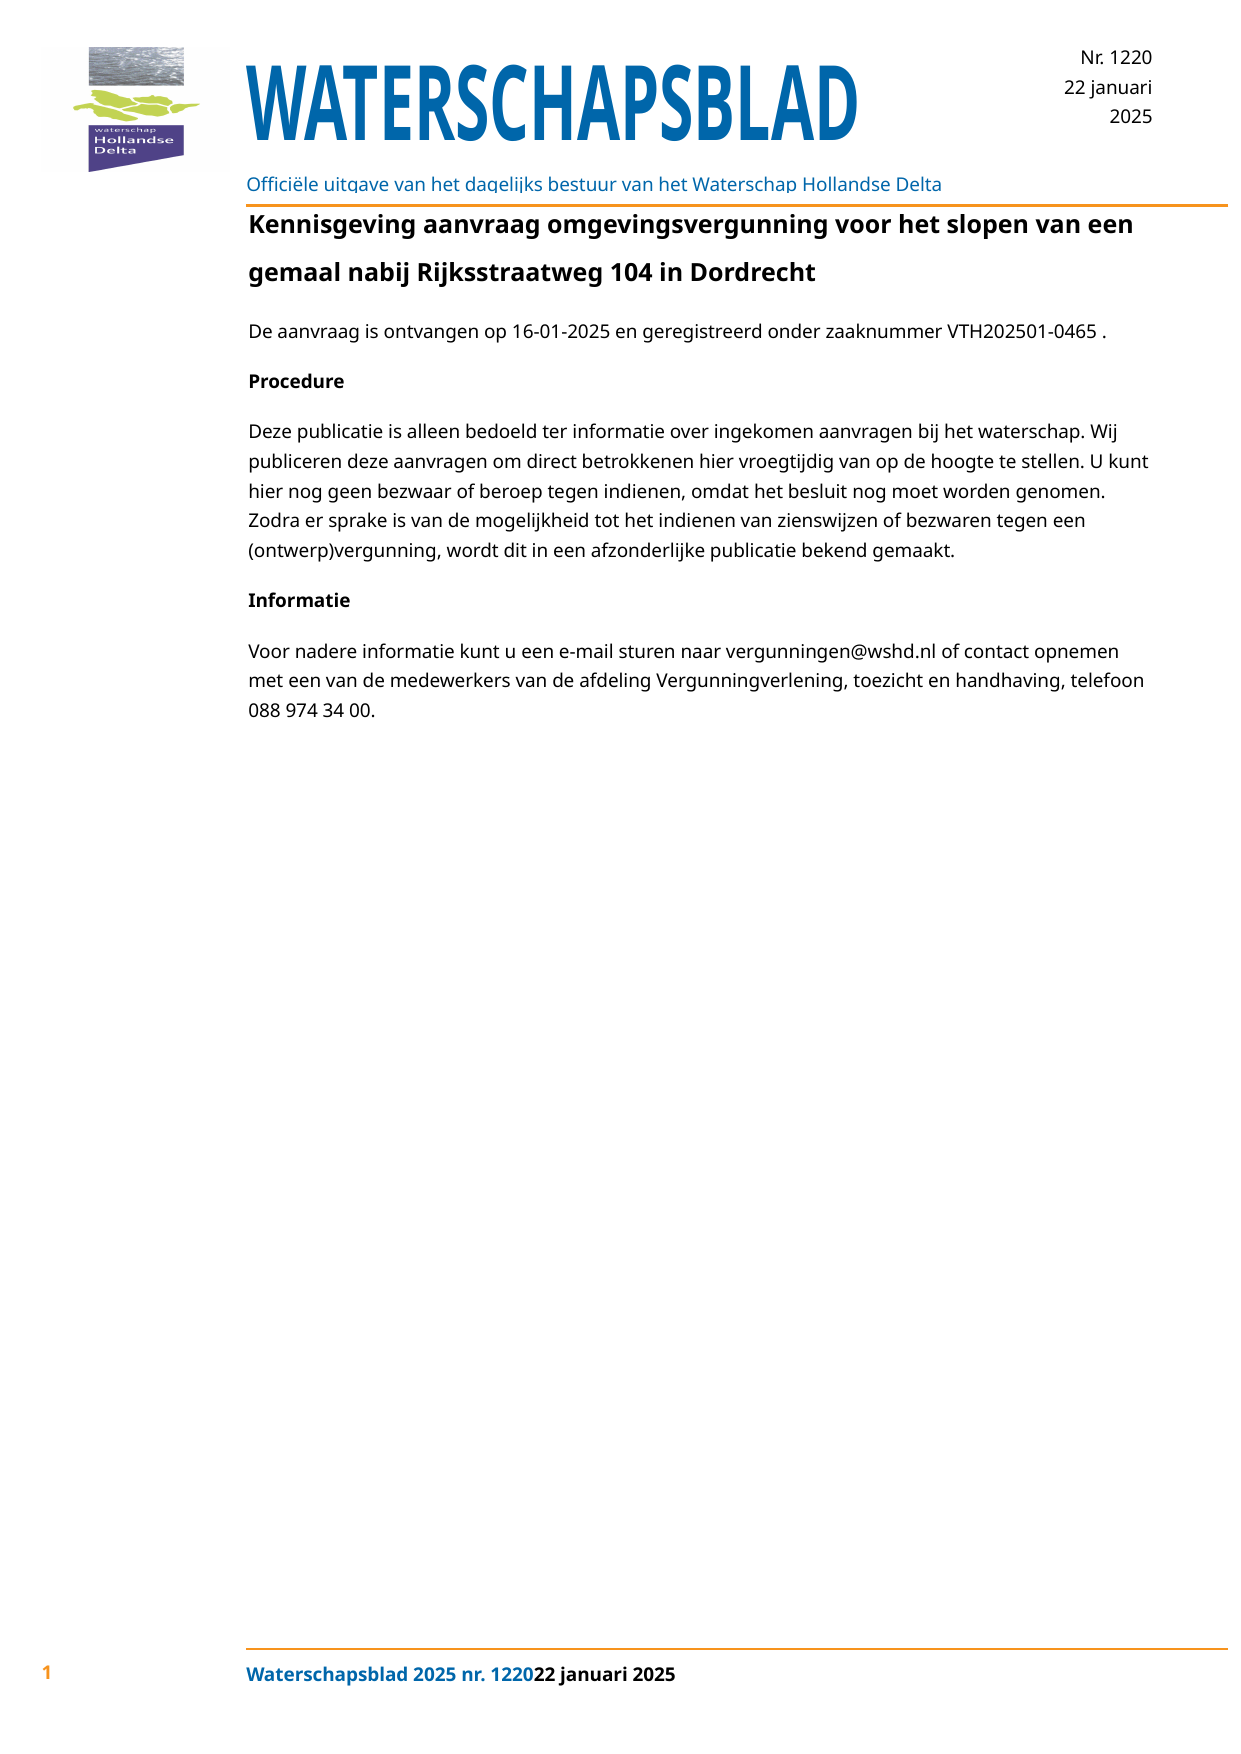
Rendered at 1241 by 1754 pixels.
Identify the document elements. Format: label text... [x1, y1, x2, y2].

text Procedure [248, 368, 1152, 394]
picture [41, 47, 231, 172]
text Voor nadere informatie kunt u een e-mail sturen naar vergunningen@wshd.nl of contact opnemen met een van de medewerkers van de afdeling Vergunningverlening, toezicht en handhaving, telefoon 088 974 34 00. [248, 638, 1152, 723]
text De aanvraag is ontvangen op 16-01-2025 en geregistreerd onder zaaknummer VTH202501-0465 . [248, 318, 1152, 344]
text Deze publicatie is alleen bedoeld ter informatie over ingekomen aanvragen bij het waterschap. Wij publiceren deze aanvragen om direct betrokkenen hier vroegtijdig van op de hoogte te stellen. U kunt hier nog geen bezwaar of beroep tegen indienen, omdat het besluit nog moet worden genomen. Zodra er sprake is van de mogelijkheid tot het indienen van zienswijzen of bezwaren tegen een (ontwerp)vergunning, wordt dit in een afzonderlijke publicatie bekend gemaakt. [248, 419, 1152, 563]
text Kennisgeving aanvraag omgevingsvergunning voor het slopen van een gemaal nabij Rijksstraatweg 104 in Dordrecht [248, 207, 1152, 288]
text Informatie [248, 587, 1152, 613]
